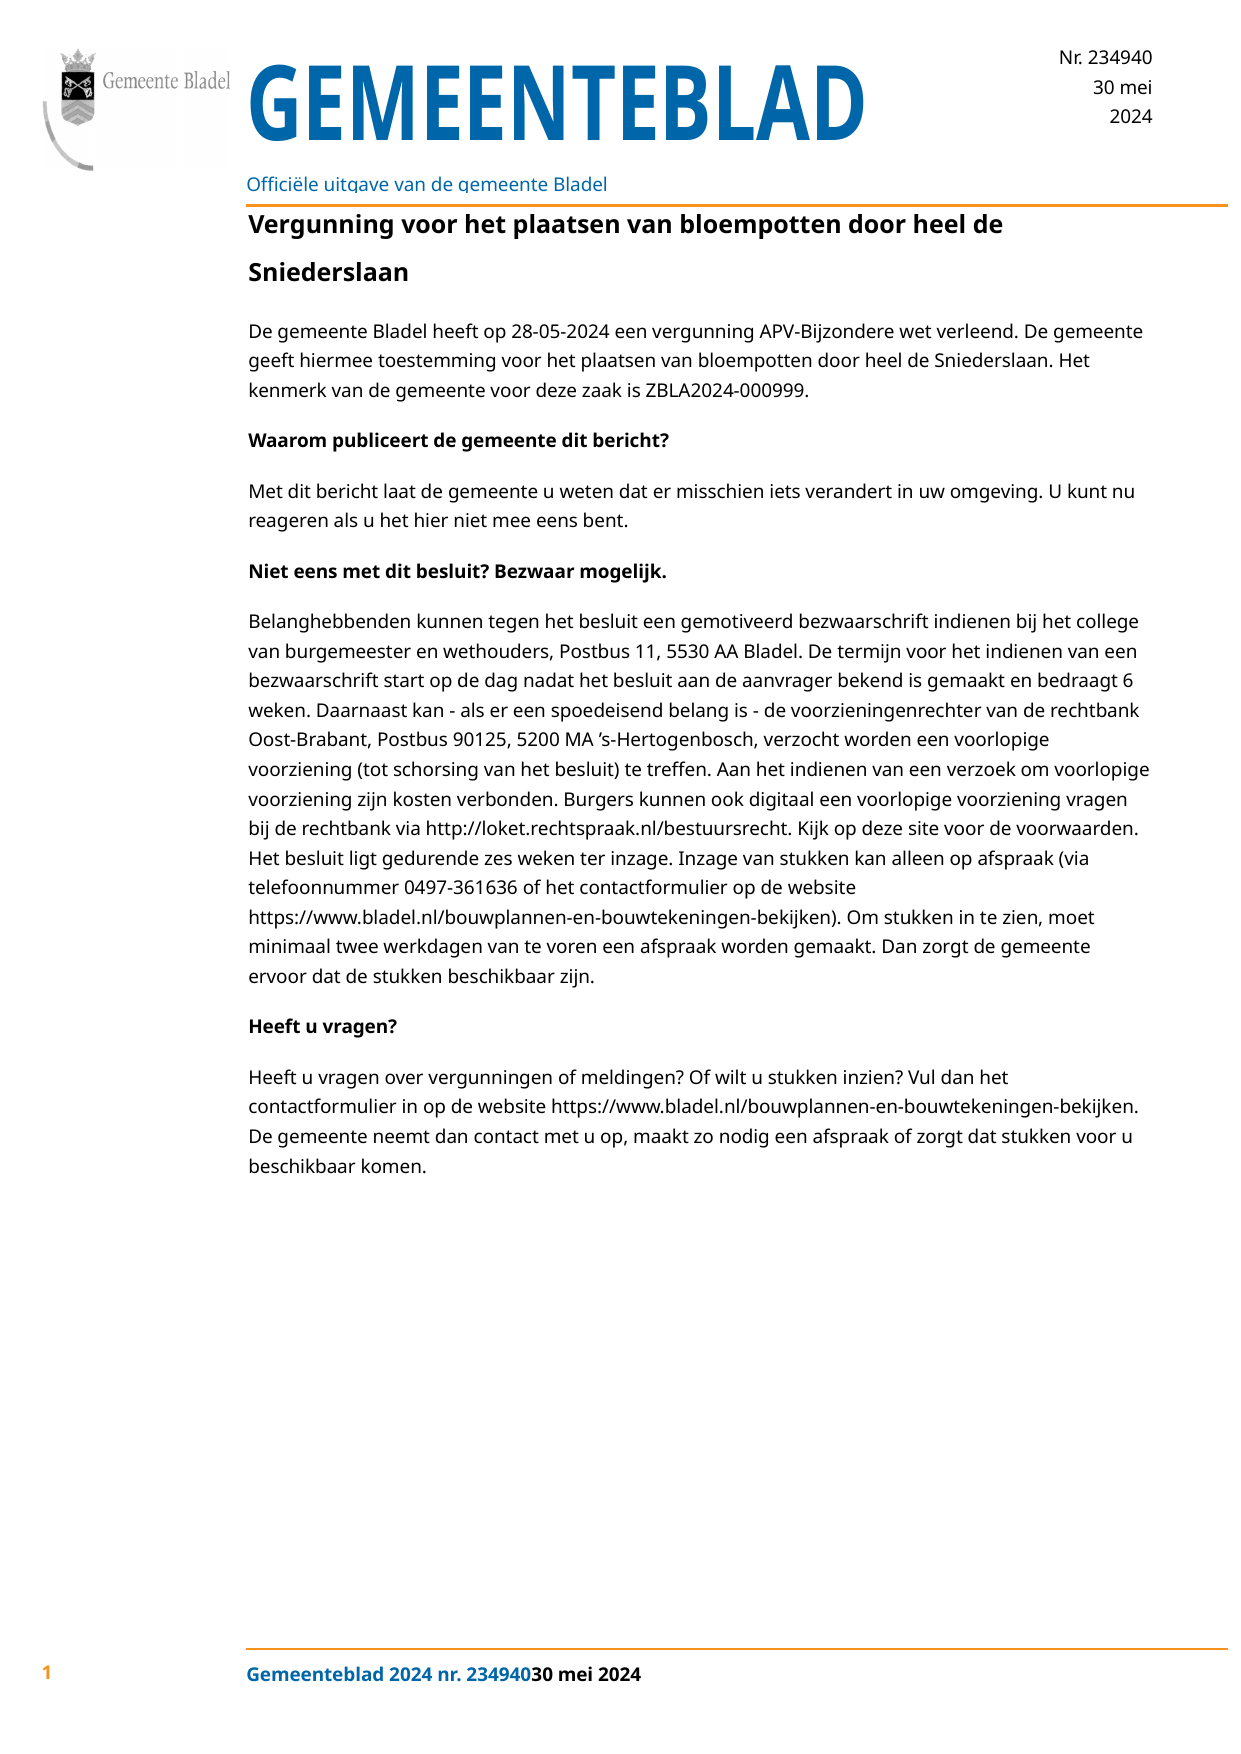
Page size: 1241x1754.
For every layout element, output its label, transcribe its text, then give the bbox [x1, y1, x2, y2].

text Waarom publiceert de gemeente dit bericht? [248, 427, 1152, 453]
text Niet eens met dit besluit? Bezwaar mogelijk. [248, 558, 1152, 584]
text Heeft u vragen? [248, 1014, 1152, 1039]
picture [41, 47, 231, 172]
text Heeft u vragen over vergunningen of meldingen? Of wilt u stukken inzien? Vul dan het contactformulier in op de website https://www.bladel.nl/bouwplannen-en-bouwtekeningen-bekijken. De gemeente neemt dan contact met u op, maakt zo nodig een afspraak of zorgt dat stukken voor u beschikbaar komen. [248, 1064, 1152, 1179]
text De gemeente Bladel heeft op 28-05-2024 een vergunning APV-Bijzondere wet verleend. De gemeente geeft hiermee toestemming voor het plaatsen van bloempotten door heel de Sniederslaan. Het kenmerk van de gemeente voor deze zaak is ZBLA2024-000999. [248, 318, 1152, 403]
text Vergunning voor het plaatsen van bloempotten door heel de Sniederslaan [248, 207, 1152, 288]
text Met dit bericht laat de gemeente u weten dat er misschien iets verandert in uw omgeving. U kunt nu reageren als u het hier niet mee eens bent. [248, 478, 1152, 533]
text Belanghebbenden kunnen tegen het besluit een gemotiveerd bezwaarschrift indienen bij het college van burgemeester en wethouders, Postbus 11, 5530 AA Bladel. De termijn voor het indienen van een bezwaarschrift start op de dag nadat het besluit aan de aanvrager bekend is gemaakt en bedraagt 6 weken. Daarnaast kan - als er een spoedeisend belang is - de voorzieningenrechter van de rechtbank Oost-Brabant, Postbus 90125, 5200 MA ’s-Hertogenbosch, verzocht worden een voorlopige voorziening (tot schorsing van het besluit) te treffen. Aan het indienen van een verzoek om voorlopige voorziening zijn kosten verbonden. Burgers kunnen ook digitaal een voorlopige voorziening vragen bij de rechtbank via http://loket.rechtspraak.nl/bestuursrecht. Kijk op deze site voor de voorwaarden. Het besluit ligt gedurende zes weken ter inzage. Inzage van stukken kan alleen op afspraak (via telefoonnummer 0497-361636 of het contactformulier op de website https://www.bladel.nl/bouwplannen-en-bouwtekeningen-bekijken). Om stukken in te zien, moet minimaal twee werkdagen van te voren een afspraak worden gemaakt. Dan zorgt de gemeente ervoor dat de stukken beschikbaar zijn. [248, 608, 1152, 989]
